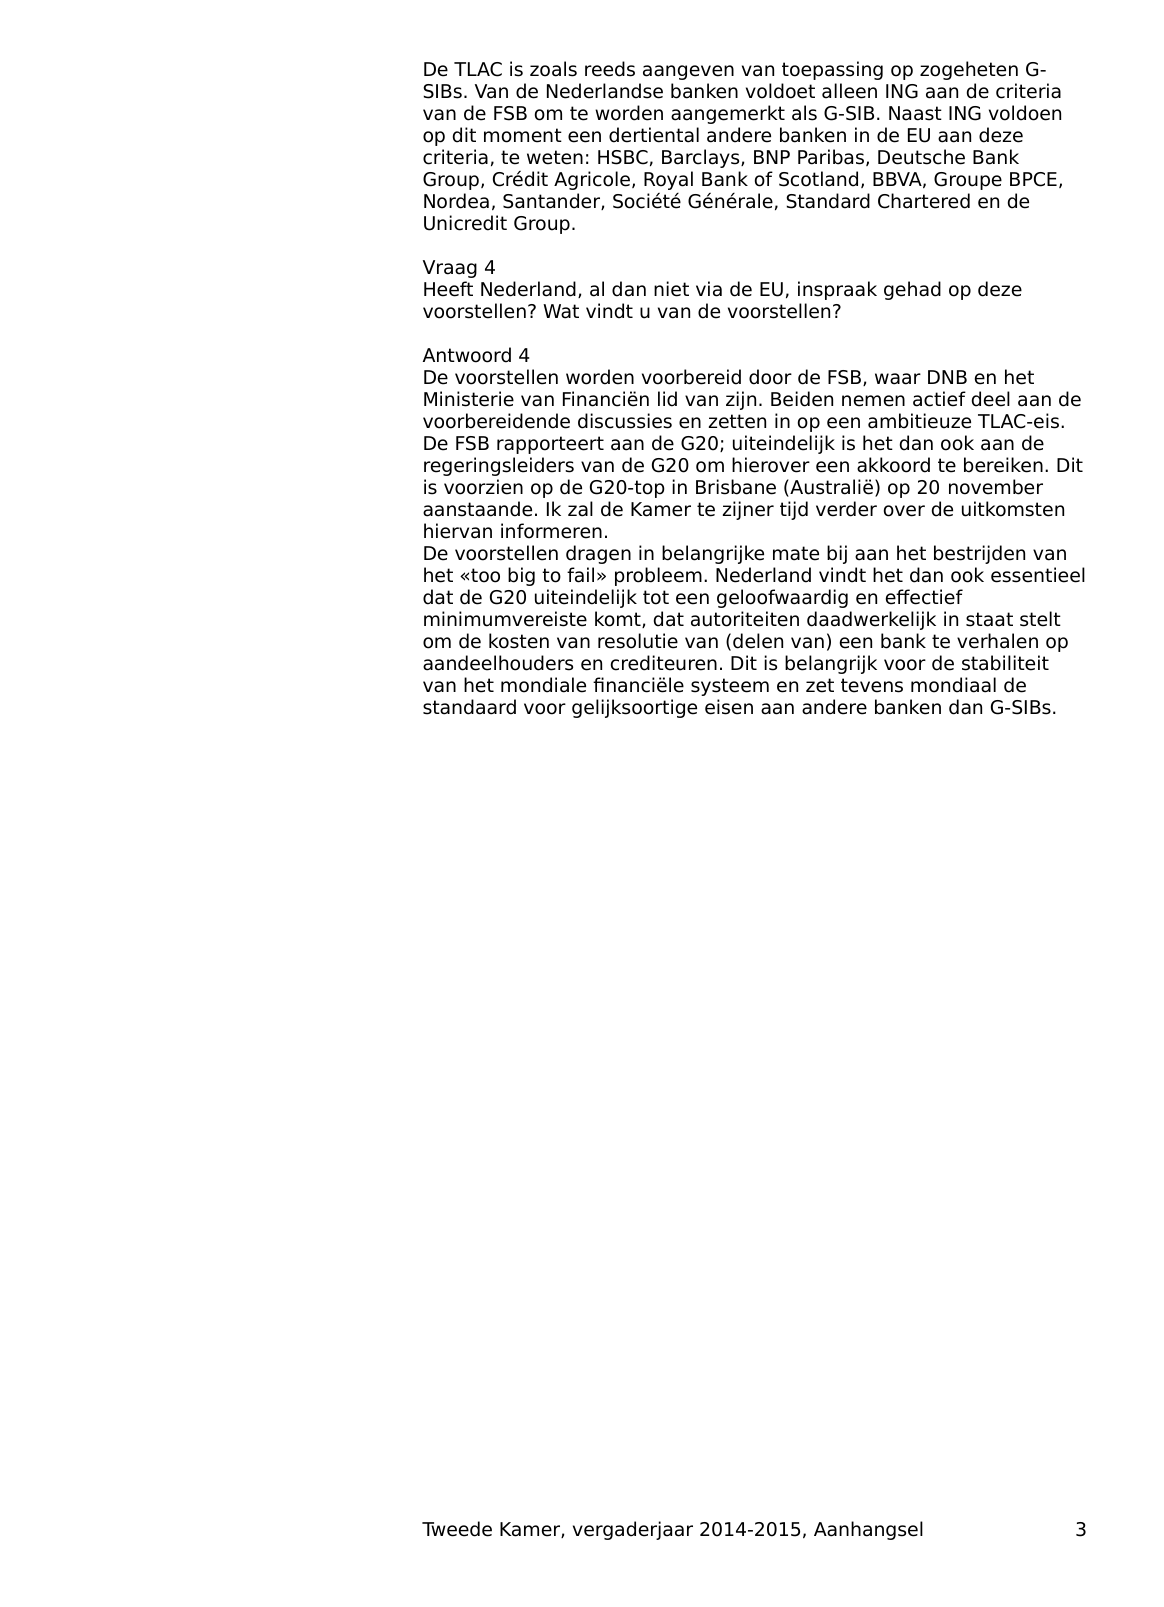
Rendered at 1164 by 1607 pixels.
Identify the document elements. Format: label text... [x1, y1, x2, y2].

text Heeft Nederland, al dan niet via de EU, inspraak gehad op deze voorstellen? Wat vindt u van de voorstellen? [422, 279, 1087, 323]
text De TLAC is zoals reeds aangeven van toepassing op zogeheten G-SIBs. Van de Nederlandse banken voldoet alleen ING aan de criteria van de FSB om te worden aangemerkt als G-SIB. Naast ING voldoen op dit moment een dertiental andere banken in de EU aan deze criteria, te weten: HSBC, Barclays, BNP Paribas, Deutsche Bank Group, Crédit Agricole, Royal Bank of Scotland, BBVA, Groupe BPCE, Nordea, Santander, Société Générale, Standard Chartered en de Unicredit Group. [422, 59, 1087, 235]
text De voorstellen dragen in belangrijke mate bij aan het bestrijden van het «too big to fail» probleem. Nederland vindt het dan ook essentieel dat de G20 uiteindelijk tot een geloofwaardig en effectief minimumvereiste komt, dat autoriteiten daadwerkelijk in staat stelt om de kosten van resolutie van (delen van) een bank te verhalen op aandeelhouders en crediteuren. Dit is belangrijk voor de stabiliteit van het mondiale financiële systeem en zet tevens mondiaal de standaard voor gelijksoortige eisen aan andere banken dan G-SIBs. [422, 543, 1087, 719]
text De voorstellen worden voorbereid door de FSB, waar DNB en het Ministerie van Financiën lid van zijn. Beiden nemen actief deel aan de voorbereidende discussies en zetten in op een ambitieuze TLAC-eis. De FSB rapporteert aan de G20; uiteindelijk is het dan ook aan de regeringsleiders van de G20 om hierover een akkoord te bereiken. Dit is voorzien op de G20-top in Brisbane (Australië) op 20 november aanstaande. Ik zal de Kamer te zijner tijd verder over de uitkomsten hiervan informeren. [422, 367, 1087, 543]
text Vraag 4 [422, 257, 1087, 279]
text Antwoord 4 [422, 345, 1087, 367]
